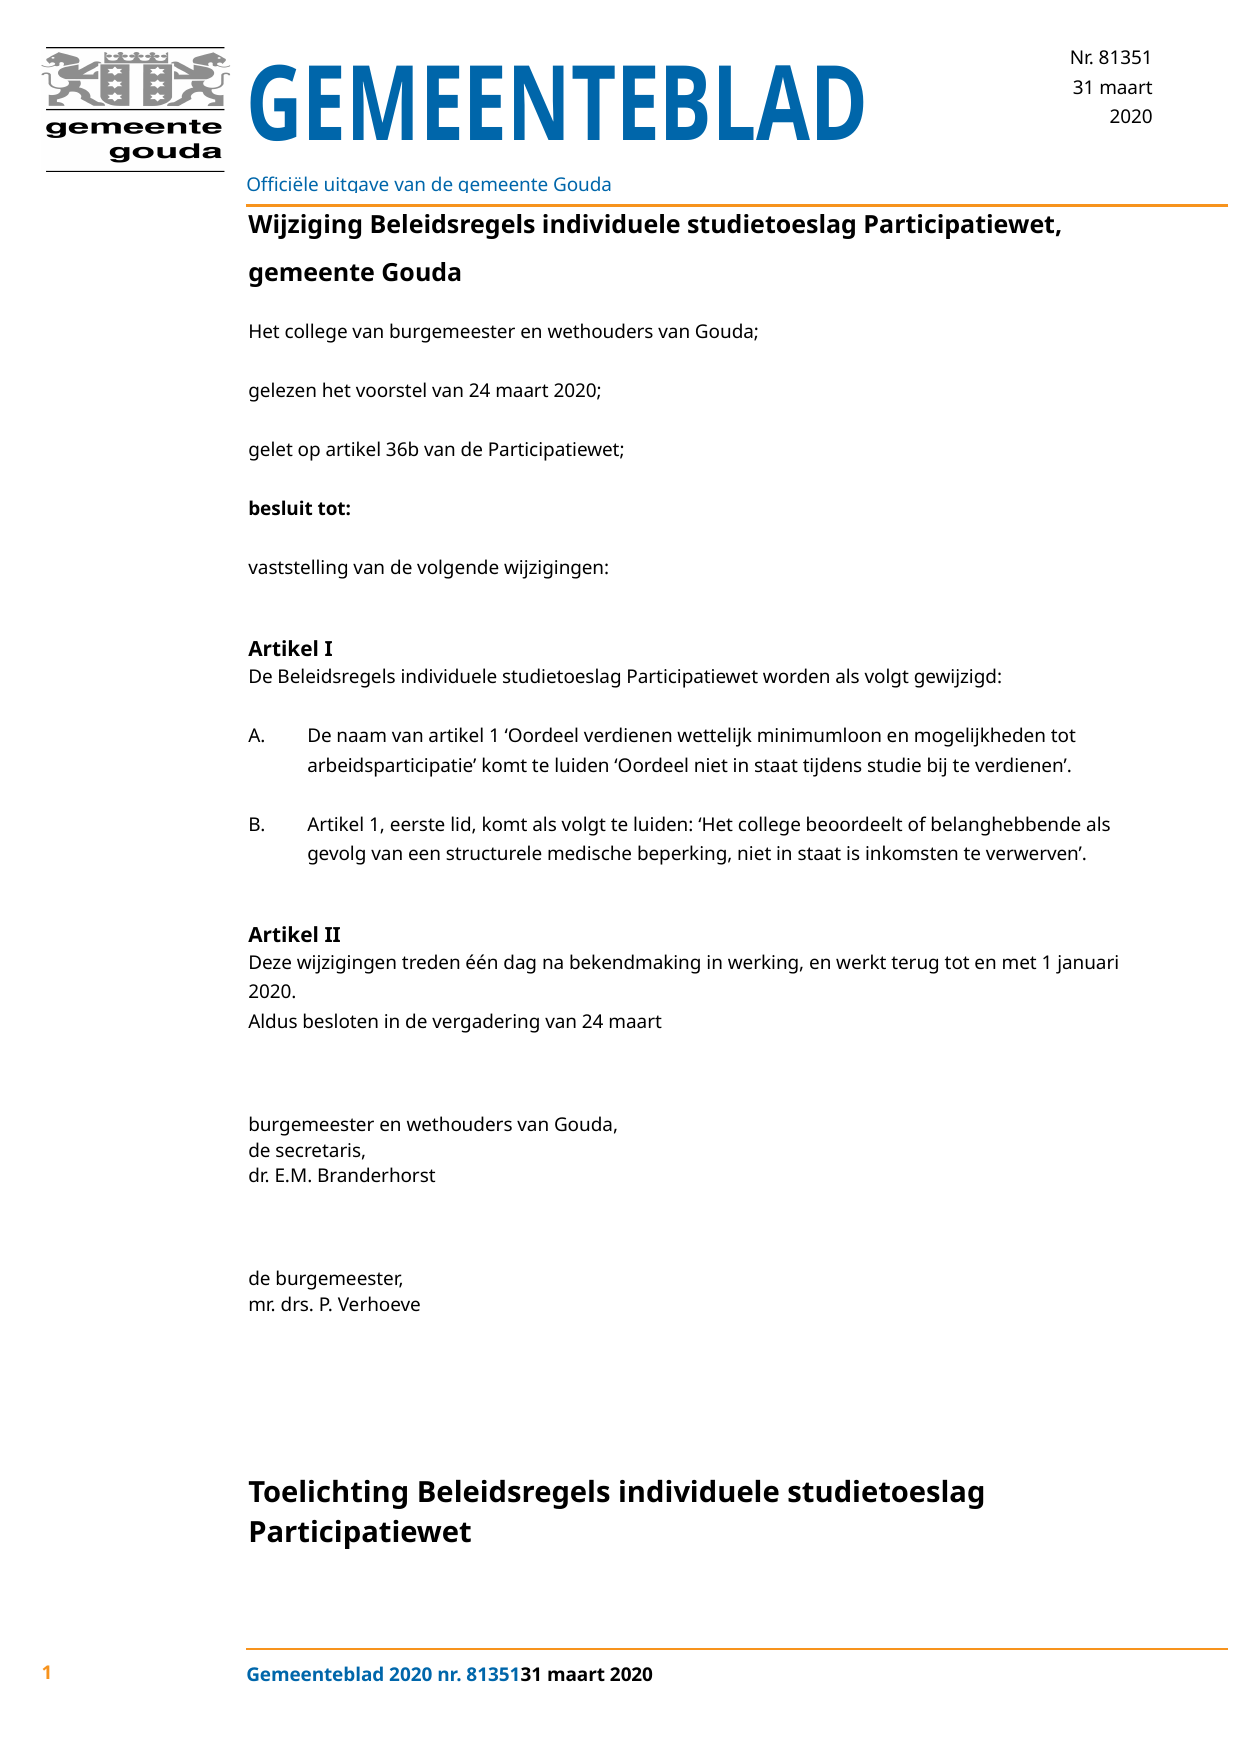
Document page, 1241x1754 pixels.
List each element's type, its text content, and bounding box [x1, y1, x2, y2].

list Artikel 1, eerste lid, komt als volgt te luiden: ‘Het college beoordeelt of belanghebbende als gevolg van een structurele medische beperking, niet in staat is inkomsten te verwerven’. [248, 811, 1152, 866]
text Deze wijzigingen treden één dag na bekendmaking in werking, en werkt terug tot en met 1 januari 2020. [248, 949, 1152, 1004]
text Het college van burgemeester en wethouders van Gouda; [248, 318, 1152, 344]
text de burgemeester, [248, 1265, 1152, 1291]
text vaststelling van de volgende wijzigingen: [248, 554, 1152, 580]
text gelezen het voorstel van 24 maart 2020; [248, 377, 1152, 403]
text Toelichting Beleidsregels individuele studietoeslag Participatiewet [248, 1471, 1152, 1551]
text De Beleidsregels individuele studietoeslag Participatiewet worden als volgt gewijzigd: [248, 663, 1152, 689]
text de secretaris, [248, 1137, 1152, 1162]
text burgemeester en wethouders van Gouda, [248, 1111, 1152, 1137]
text Wijziging Beleidsregels individuele studietoeslag Participatiewet, gemeente Gouda [248, 207, 1152, 288]
text mr. drs. P. Verhoeve [248, 1291, 1152, 1317]
text Artikel I [248, 634, 1152, 663]
text gelet op artikel 36b van de Participatiewet; [248, 436, 1152, 462]
text Aldus besloten in de vergadering van 24 maart [248, 1008, 1152, 1034]
text Artikel II [248, 921, 1152, 949]
text dr. E.M. Branderhorst [248, 1162, 1152, 1188]
list De naam van artikel 1 ‘Oordeel verdienen wettelijk minimumloon en mogelijkheden tot arbeidsparticipatie’ komt te luiden ‘Oordeel niet in staat tijdens studie bij te verdienen’. [248, 722, 1152, 777]
text besluit tot: [248, 495, 1152, 521]
picture [41, 47, 231, 172]
